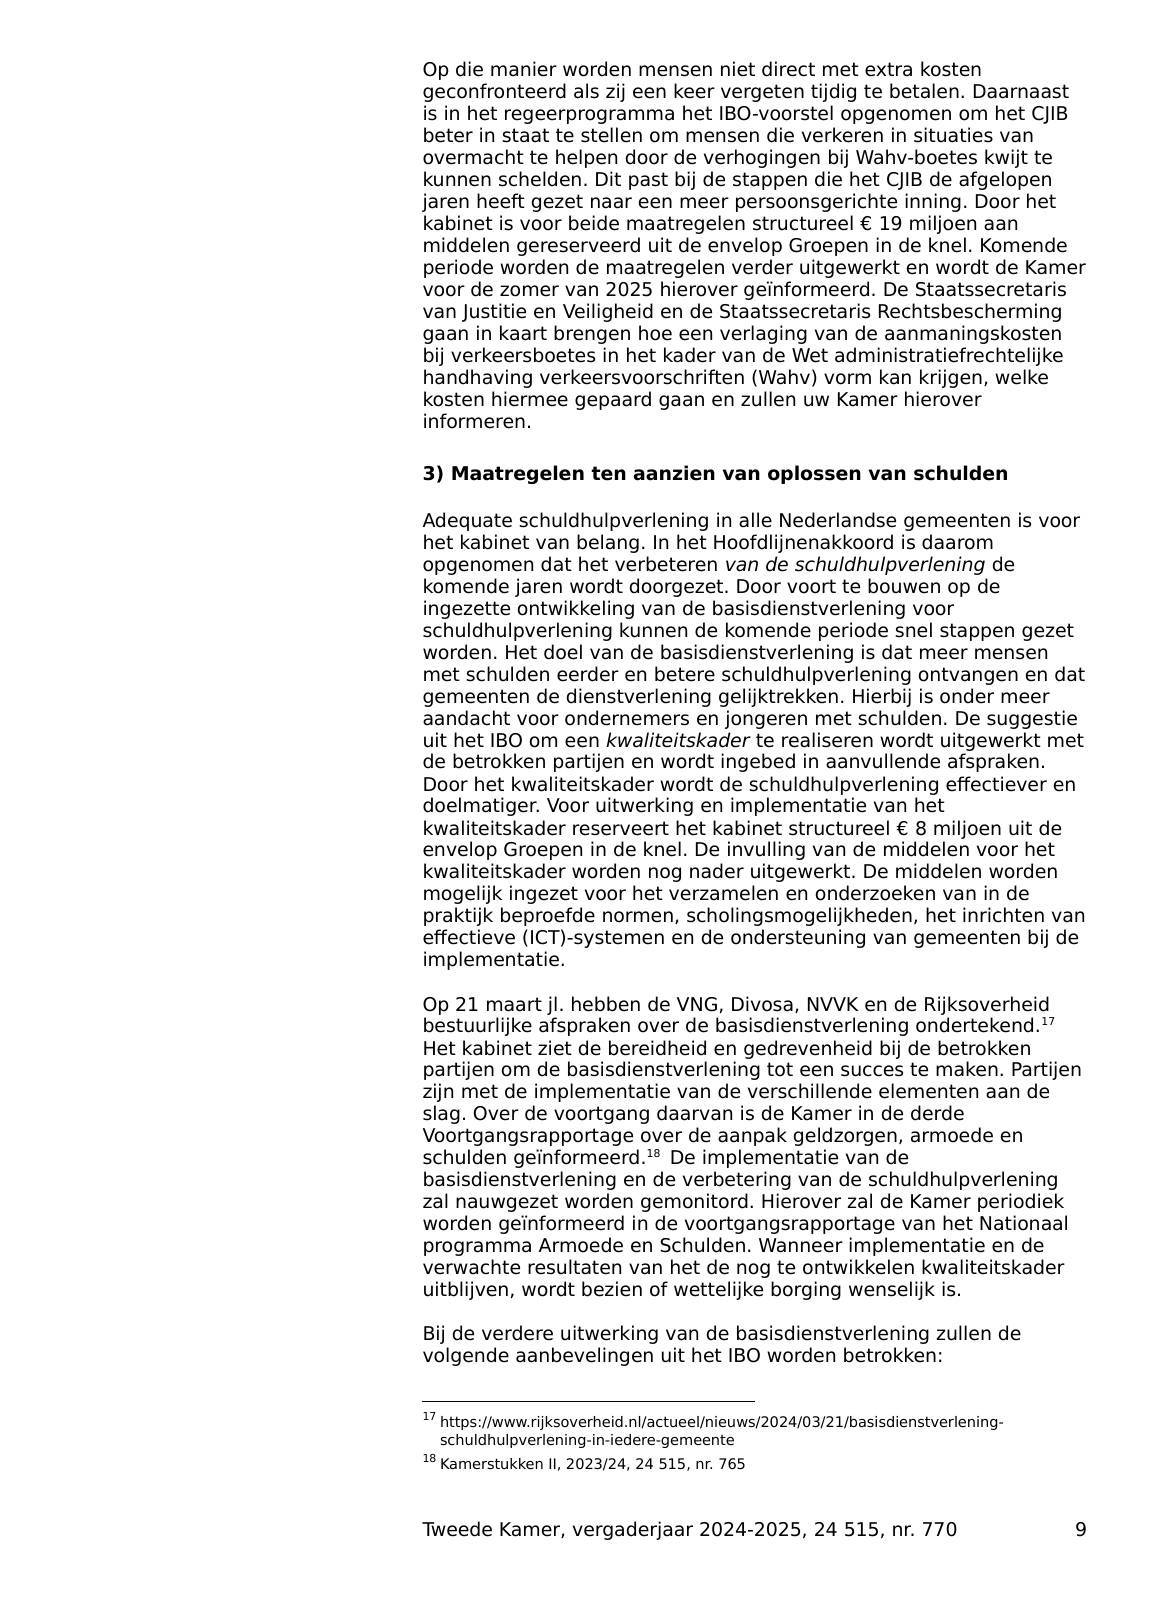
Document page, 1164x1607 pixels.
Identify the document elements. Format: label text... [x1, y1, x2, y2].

text Kamerstukken II, 2023/24, 24 515, nr. 765 [422, 1452, 1087, 1474]
text Adequate schuldhulpverlening in alle Nederlandse gemeenten is voor het kabinet van belang. In het Hoofdlijnenakkoord is daarom opgenomen dat het verbeteren van de schuldhulpverlening de komende jaren wordt doorgezet. Door voort te bouwen op de ingezette ontwikkeling van de basisdienstverlening voor schuldhulpverlening kunnen de komende periode snel stappen gezet worden. Het doel van de basisdienstverlening is dat meer mensen met schulden eerder en betere schuldhulpverlening ontvangen en dat gemeenten de dienstverlening gelijktrekken. Hierbij is onder meer aandacht voor ondernemers en jongeren met schulden. De suggestie uit het IBO om een kwaliteitskader te realiseren wordt uitgewerkt met de betrokken partijen en wordt ingebed in aanvullende afspraken. Door het kwaliteitskader wordt de schuldhulpverlening effectiever en doelmatiger. Voor uitwerking en implementatie van het kwaliteitskader reserveert het kabinet structureel € 8 miljoen uit de envelop Groepen in de knel. De invulling van de middelen voor het kwaliteitskader worden nog nader uitgewerkt. De middelen worden mogelijk ingezet voor het verzamelen en onderzoeken van in de praktijk beproefde normen, scholingsmogelijkheden, het inrichten van effectieve (ICT)-systemen en de ondersteuning van gemeenten bij de implementatie. [422, 510, 1087, 971]
text Op die manier worden mensen niet direct met extra kosten geconfronteerd als zij een keer vergeten tijdig te betalen. Daarnaast is in het regeerprogramma het IBO-voorstel opgenomen om het CJIB beter in staat te stellen om mensen die verkeren in situaties van overmacht te helpen door de verhogingen bij Wahv-boetes kwijt te kunnen schelden. Dit past bij de stappen die het CJIB de afgelopen jaren heeft gezet naar een meer persoonsgerichte inning. Door het kabinet is voor beide maatregelen structureel € 19 miljoen aan middelen gereserveerd uit de envelop Groepen in de knel. Komende periode worden de maatregelen verder uitgewerkt en wordt de Kamer voor de zomer van 2025 hierover geïnformeerd. De Staatssecretaris van Justitie en Veiligheid en de Staatssecretaris Rechtsbescherming gaan in kaart brengen hoe een verlaging van de aanmaningskosten bij verkeersboetes in het kader van de Wet administratiefrechtelijke handhaving verkeersvoorschriften (Wahv) vorm kan krijgen, welke kosten hiermee gepaard gaan en zullen uw Kamer hierover informeren. [422, 59, 1087, 433]
text https://www.rijksoverheid.nl/actueel/nieuws/2024/03/21/basisdienstverlening-schuldhulpverlening-in-iedere-gemeente [422, 1410, 1087, 1449]
subtitle 3) Maatregelen ten aanzien van oplossen van schulden [422, 463, 1087, 485]
text Op 21 maart jl. hebben de VNG, Divosa, NVVK en de Rijksoverheid bestuurlijke afspraken over de basisdienstverlening ondertekend. Het kabinet ziet de bereidheid en gedrevenheid bij de betrokken partijen om de basisdienstverlening tot een succes te maken. Partijen zijn met de implementatie van de verschillende elementen aan de slag. Over de voortgang daarvan is de Kamer in de derde Voortgangsrapportage over de aanpak geldzorgen, armoede en schulden geïnformeerd. De implementatie van de basisdienstverlening en de verbetering van de schuldhulpverlening zal nauwgezet worden gemonitord. Hierover zal de Kamer periodiek worden geïnformeerd in de voortgangsrapportage van het Nationaal programma Armoede en Schulden. Wanneer implementatie en de verwachte resultaten van het de nog te ontwikkelen kwaliteitskader uitblijven, wordt bezien of wettelijke borging wenselijk is. [422, 993, 1087, 1301]
text Bij de verdere uitwerking van de basisdienstverlening zullen de volgende aanbevelingen uit het IBO worden betrokken: [422, 1323, 1087, 1367]
